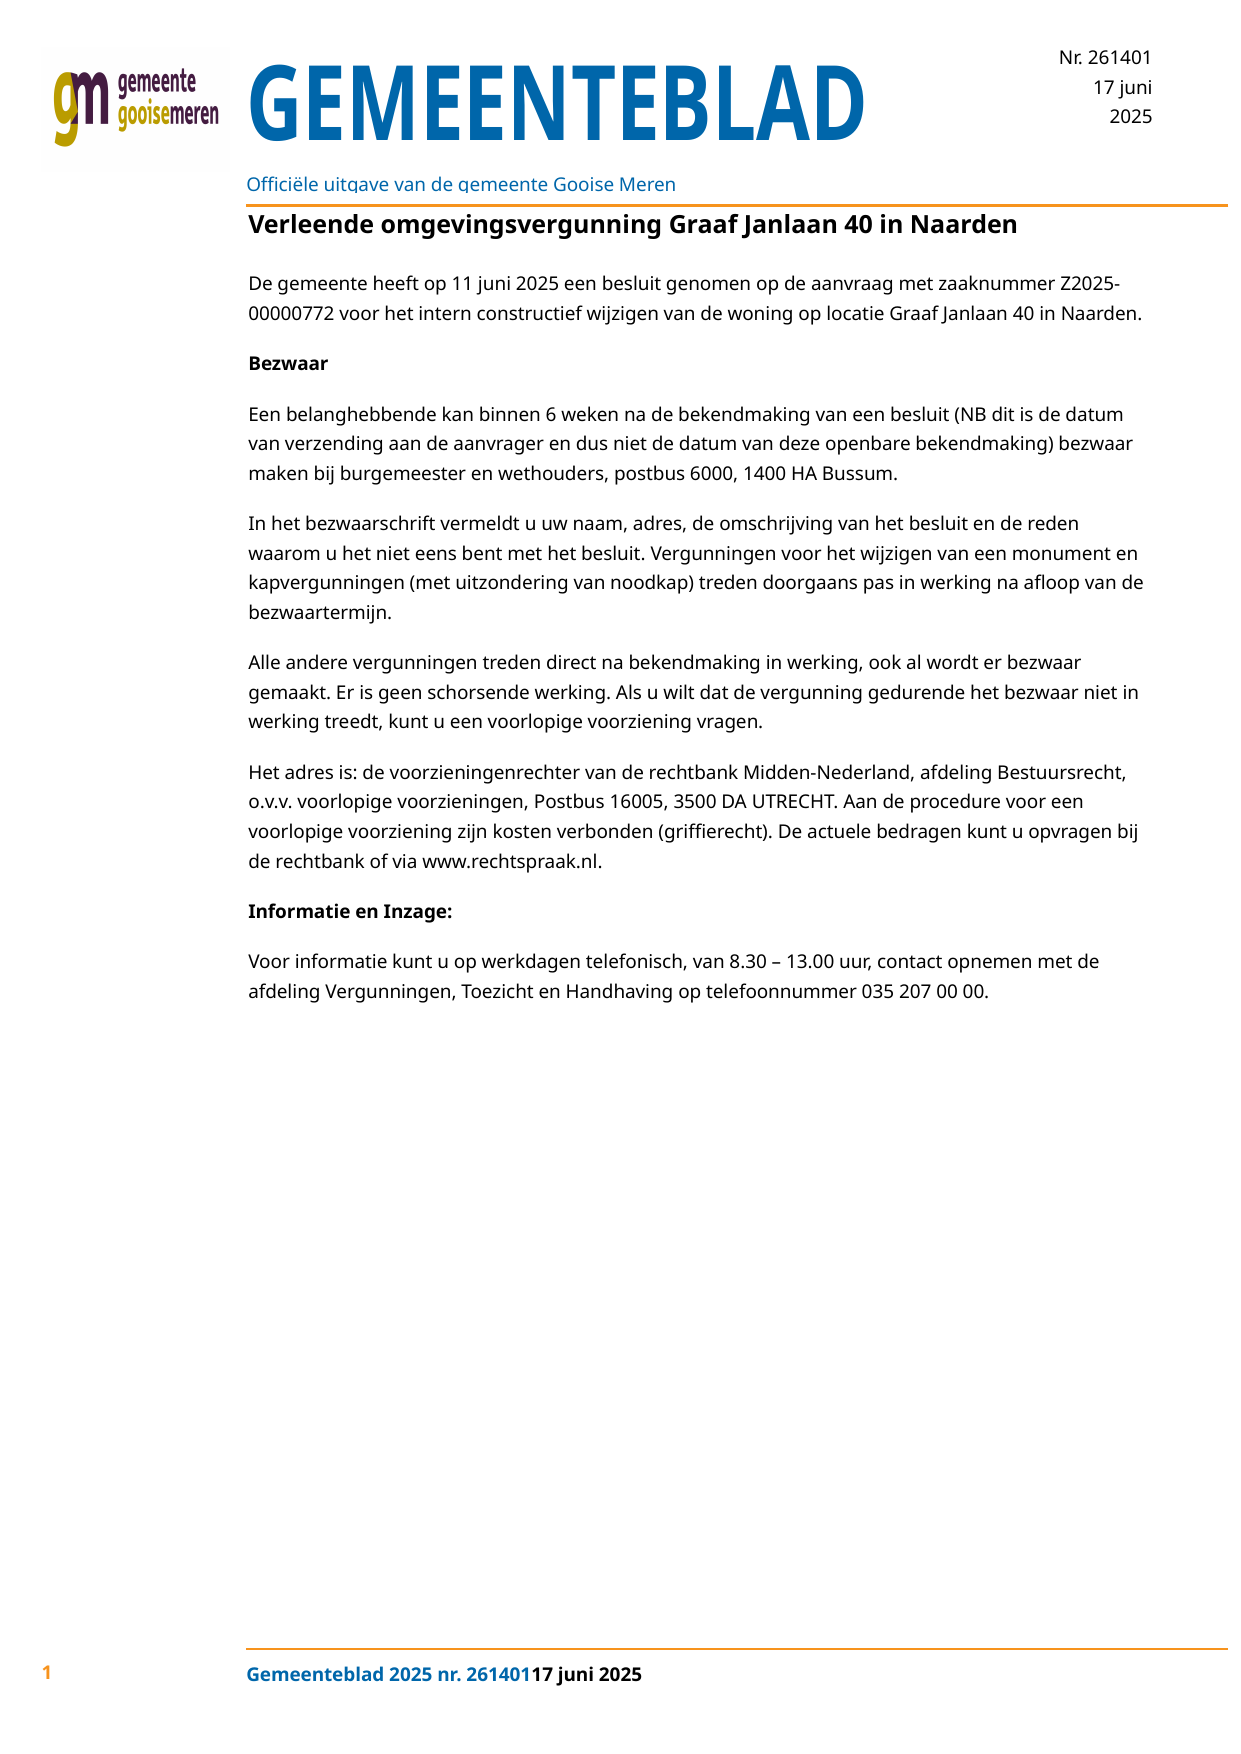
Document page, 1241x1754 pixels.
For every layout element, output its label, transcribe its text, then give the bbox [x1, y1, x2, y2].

text Alle andere vergunningen treden direct na bekendmaking in werking, ook al wordt er bezwaar gemaakt. Er is geen schorsende werking. Als u wilt dat de vergunning gedurende het bezwaar niet in werking treedt, kunt u een voorlopige voorziening vragen. [248, 649, 1152, 734]
picture [41, 47, 231, 172]
text Bezwaar [248, 350, 1152, 376]
text In het bezwaarschrift vermeldt u uw naam, adres, de omschrijving van het besluit en de reden waarom u het niet eens bent met het besluit. Vergunningen voor het wijzigen van een monument en kapvergunningen (met uitzondering van noodkap) treden doorgaans pas in werking na afloop van de bezwaartermijn. [248, 510, 1152, 625]
text De gemeente heeft op 11 juni 2025 een besluit genomen op de aanvraag met zaaknummer Z2025-00000772 voor het intern constructief wijzigen van de woning op locatie Graaf Janlaan 40 in Naarden. [248, 270, 1152, 326]
text Voor informatie kunt u op werkdagen telefonisch, van 8.30 – 13.00 uur, contact opnemen met de afdeling Vergunningen, Toezicht en Handhaving op telefoonnummer 035 207 00 00. [248, 949, 1152, 1004]
text Een belanghebbende kan binnen 6 weken na de bekendmaking van een besluit (NB dit is de datum van verzending aan de aanvrager en dus niet de datum van deze openbare bekendmaking) bezwaar maken bij burgemeester en wethouders, postbus 6000, 1400 HA Bussum. [248, 401, 1152, 486]
text Verleende omgevingsvergunning Graaf Janlaan 40 in Naarden [248, 207, 1152, 241]
text Informatie en Inzage: [248, 898, 1152, 924]
text Het adres is: de voorzieningenrechter van de rechtbank Midden-Nederland, afdeling Bestuursrecht, o.v.v. voorlopige voorzieningen, Postbus 16005, 3500 DA UTRECHT. Aan de procedure voor een voorlopige voorziening zijn kosten verbonden (griffierecht). De actuele bedragen kunt u opvragen bij de rechtbank of via www.rechtspraak.nl. [248, 759, 1152, 873]
